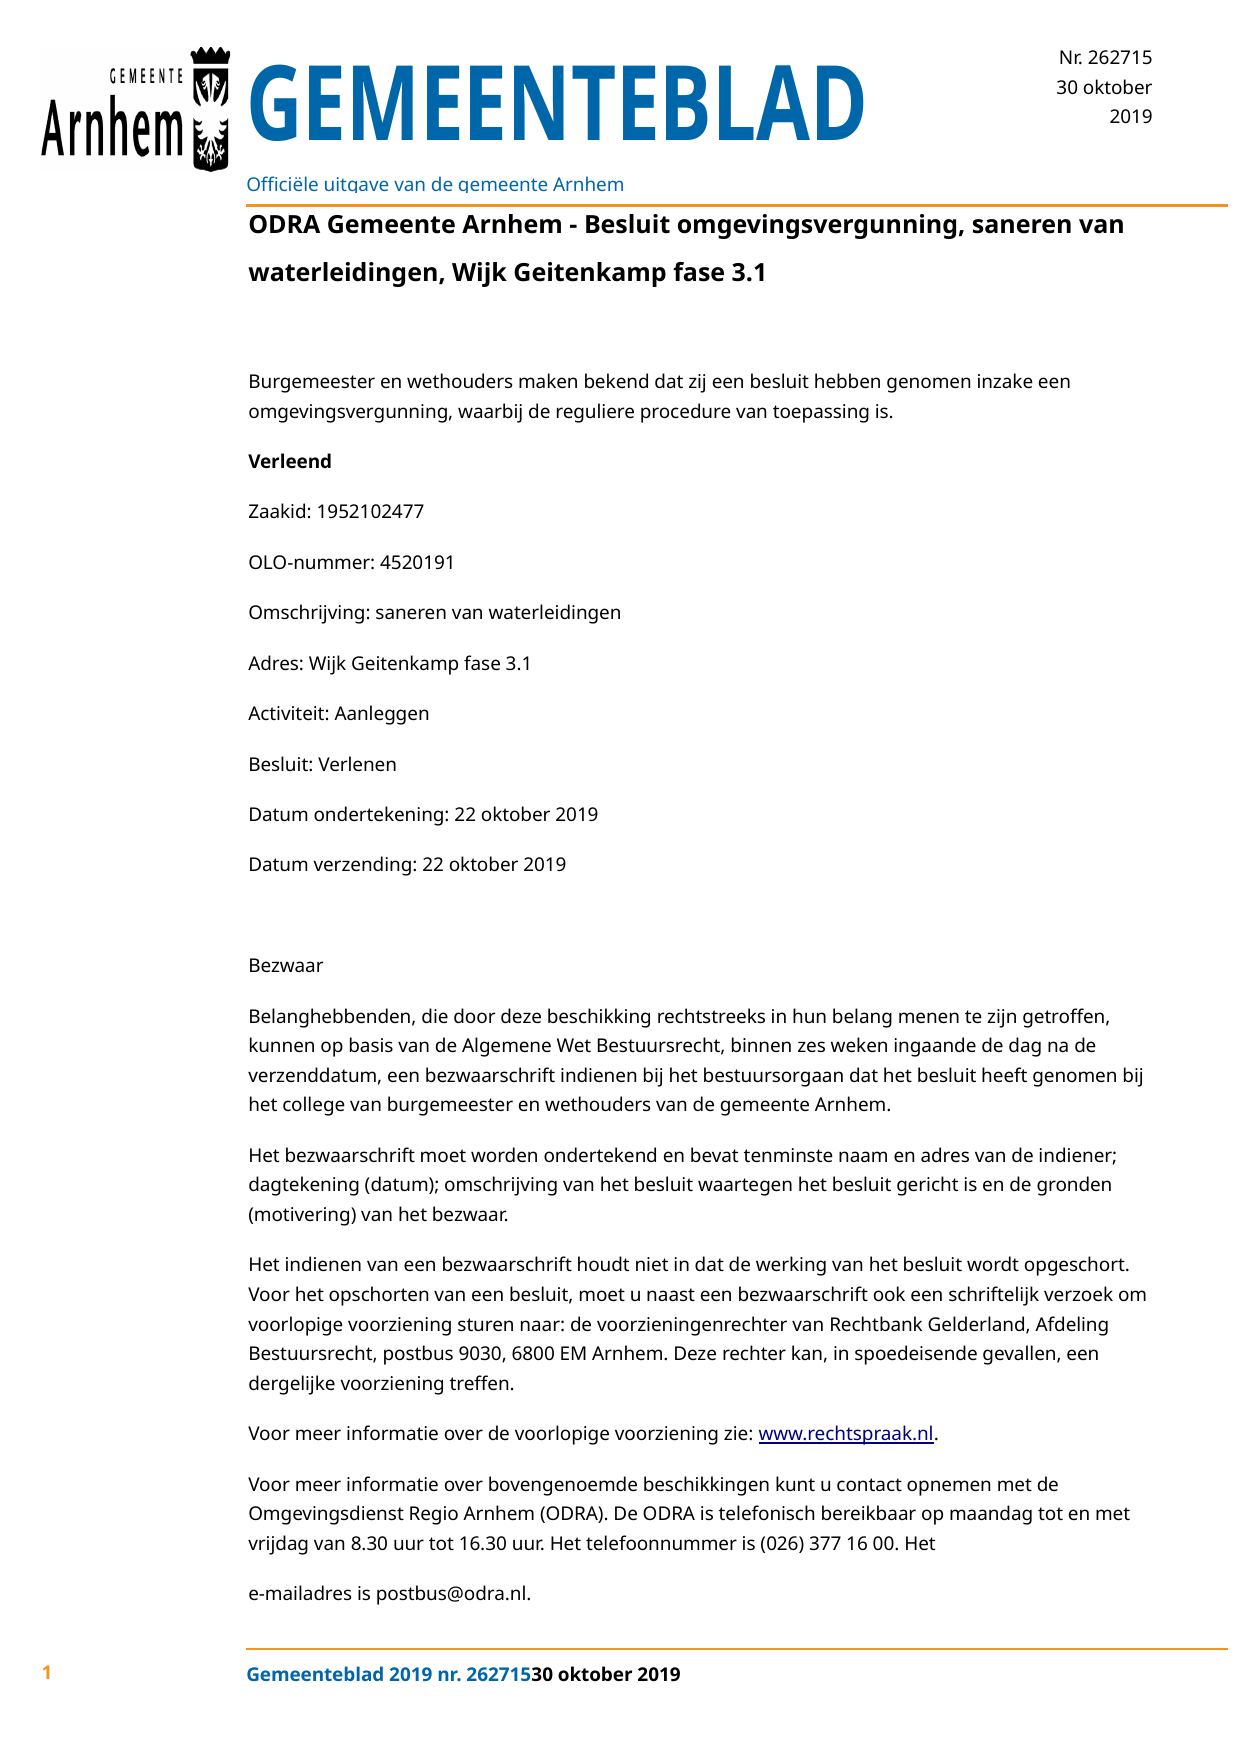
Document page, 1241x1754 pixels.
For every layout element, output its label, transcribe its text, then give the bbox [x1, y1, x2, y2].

text Voor meer informatie over de voorlopige voorziening zie: www.rechtspraak.nl. [248, 1420, 1152, 1446]
text Activiteit: Aanleggen [248, 700, 1152, 726]
text e-mailadres is postbus@odra.nl. [248, 1580, 1152, 1606]
text Omschrijving: saneren van waterleidingen [248, 599, 1152, 625]
text Burgemeester en wethouders maken bekend dat zij een besluit hebben genomen inzake een omgevingsvergunning, waarbij de reguliere procedure van toepassing is. [248, 368, 1152, 424]
text Datum ondertekening: 22 oktober 2019 [248, 801, 1152, 827]
text Het indienen van een bezwaarschrift houdt niet in dat de werking van het besluit wordt opgeschort. Voor het opschorten van een besluit, moet u naast een bezwaarschrift ook een schriftelijk verzoek om voorlopige voorziening sturen naar: de voorzieningenrechter van Rechtbank Gelderland, Afdeling Bestuursrecht, postbus 9030, 6800 EM Arnhem. Deze rechter kan, in spoedeisende gevallen, een dergelijke voorziening treffen. [248, 1252, 1152, 1396]
text Datum verzending: 22 oktober 2019 [248, 852, 1152, 877]
text OLO-nummer: 4520191 [248, 549, 1152, 575]
text Adres: Wijk Geitenkamp fase 3.1 [248, 650, 1152, 676]
text ODRA Gemeente Arnhem - Besluit omgevingsvergunning, saneren van waterleidingen, Wijk Geitenkamp fase 3.1 [248, 207, 1152, 288]
text Het bezwaarschrift moet worden ondertekend en bevat tenminste naam en adres van de indiener; dagtekening (datum); omschrijving van het besluit waartegen het besluit gericht is en de gronden (motivering) van het bezwaar. [248, 1142, 1152, 1227]
text Belanghebbenden, die door deze beschikking rechtstreeks in hun belang menen te zijn getroffen, kunnen op basis van de Algemene Wet Bestuursrecht, binnen zes weken ingaande de dag na de verzenddatum, een bezwaarschrift indienen bij het bestuursorgaan dat het besluit heeft genomen bij het college van burgemeester en wethouders van de gemeente Arnhem. [248, 1003, 1152, 1117]
text Verleend [248, 448, 1152, 474]
text Bezwaar [248, 952, 1152, 978]
text Zaakid: 1952102477 [248, 499, 1152, 524]
text Voor meer informatie over bovengenoemde beschikkingen kunt u contact opnemen met de Omgevingsdienst Regio Arnhem (ODRA). De ODRA is telefonisch bereikbaar op maandag tot en met vrijdag van 8.30 uur tot 16.30 uur. Het telefoonnummer is (026) 377 16 00. Het [248, 1471, 1152, 1556]
text Besluit: Verlenen [248, 751, 1152, 777]
picture [41, 47, 231, 172]
